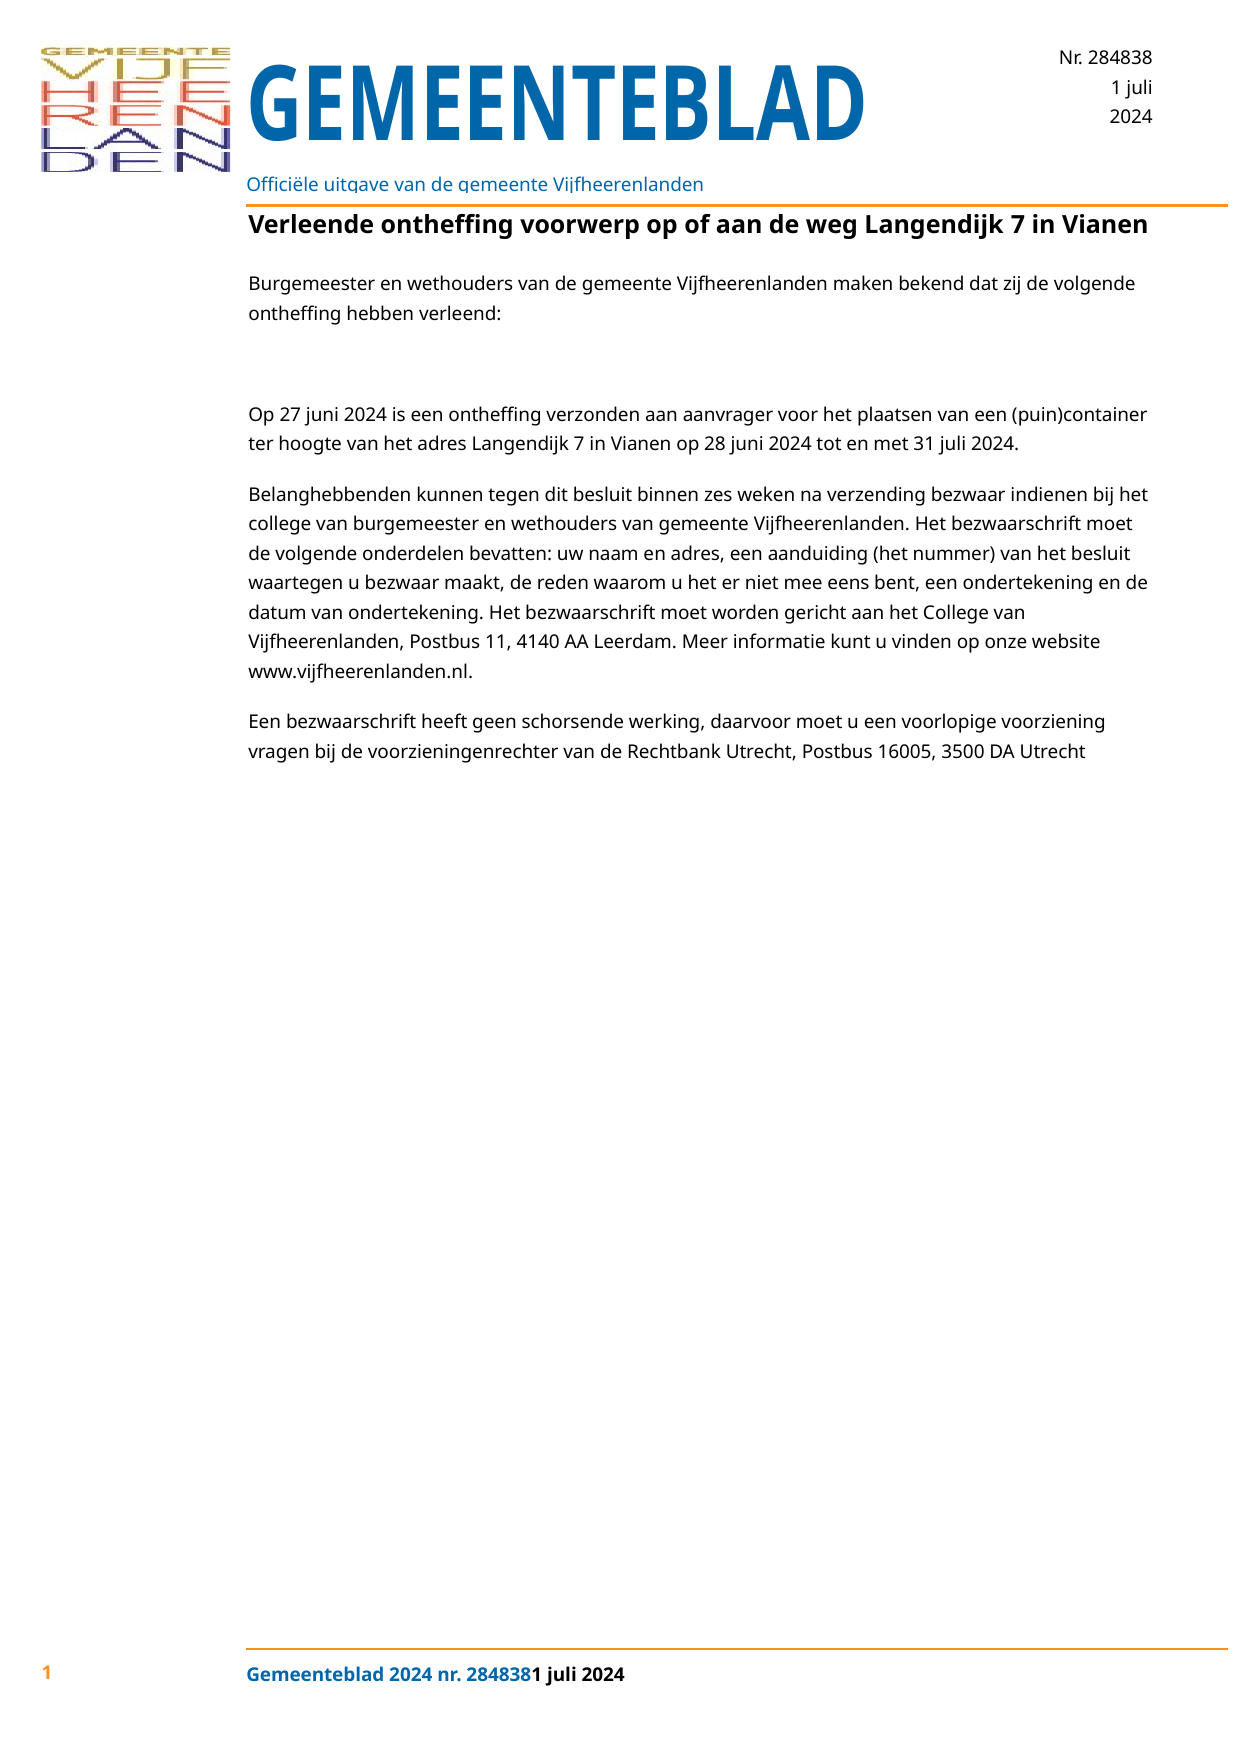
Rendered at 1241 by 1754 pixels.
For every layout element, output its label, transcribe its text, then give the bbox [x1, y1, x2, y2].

text Een bezwaarschrift heeft geen schorsende werking, daarvoor moet u een voorlopige voorziening vragen bij de voorzieningenrechter van de Rechtbank Utrecht, Postbus 16005, 3500 DA Utrecht [248, 709, 1152, 764]
text Op 27 juni 2024 is een ontheffing verzonden aan aanvrager voor het plaatsen van een (puin)container ter hoogte van het adres Langendijk 7 in Vianen op 28 juni 2024 tot en met 31 juli 2024. [248, 401, 1152, 456]
text Burgemeester en wethouders van de gemeente Vijfheerenlanden maken bekend dat zij de volgende ontheffing hebben verleend: [248, 270, 1152, 326]
text Belanghebbenden kunnen tegen dit besluit binnen zes weken na verzending bezwaar indienen bij het college van burgemeester en wethouders van gemeente Vijfheerenlanden. Het bezwaarschrift moet de volgende onderdelen bevatten: uw naam en adres, een aanduiding (het nummer) van het besluit waartegen u bezwaar maakt, de reden waarom u het er niet mee eens bent, een ondertekening en de datum van ondertekening. Het bezwaarschrift moet worden gericht aan het College van Vijfheerenlanden, Postbus 11, 4140 AA Leerdam. Meer informatie kunt u vinden op onze website www.vijfheerenlanden.nl. [248, 481, 1152, 684]
picture [41, 47, 231, 172]
text Verleende ontheffing voorwerp op of aan de weg Langendijk 7 in Vianen [248, 207, 1152, 241]
